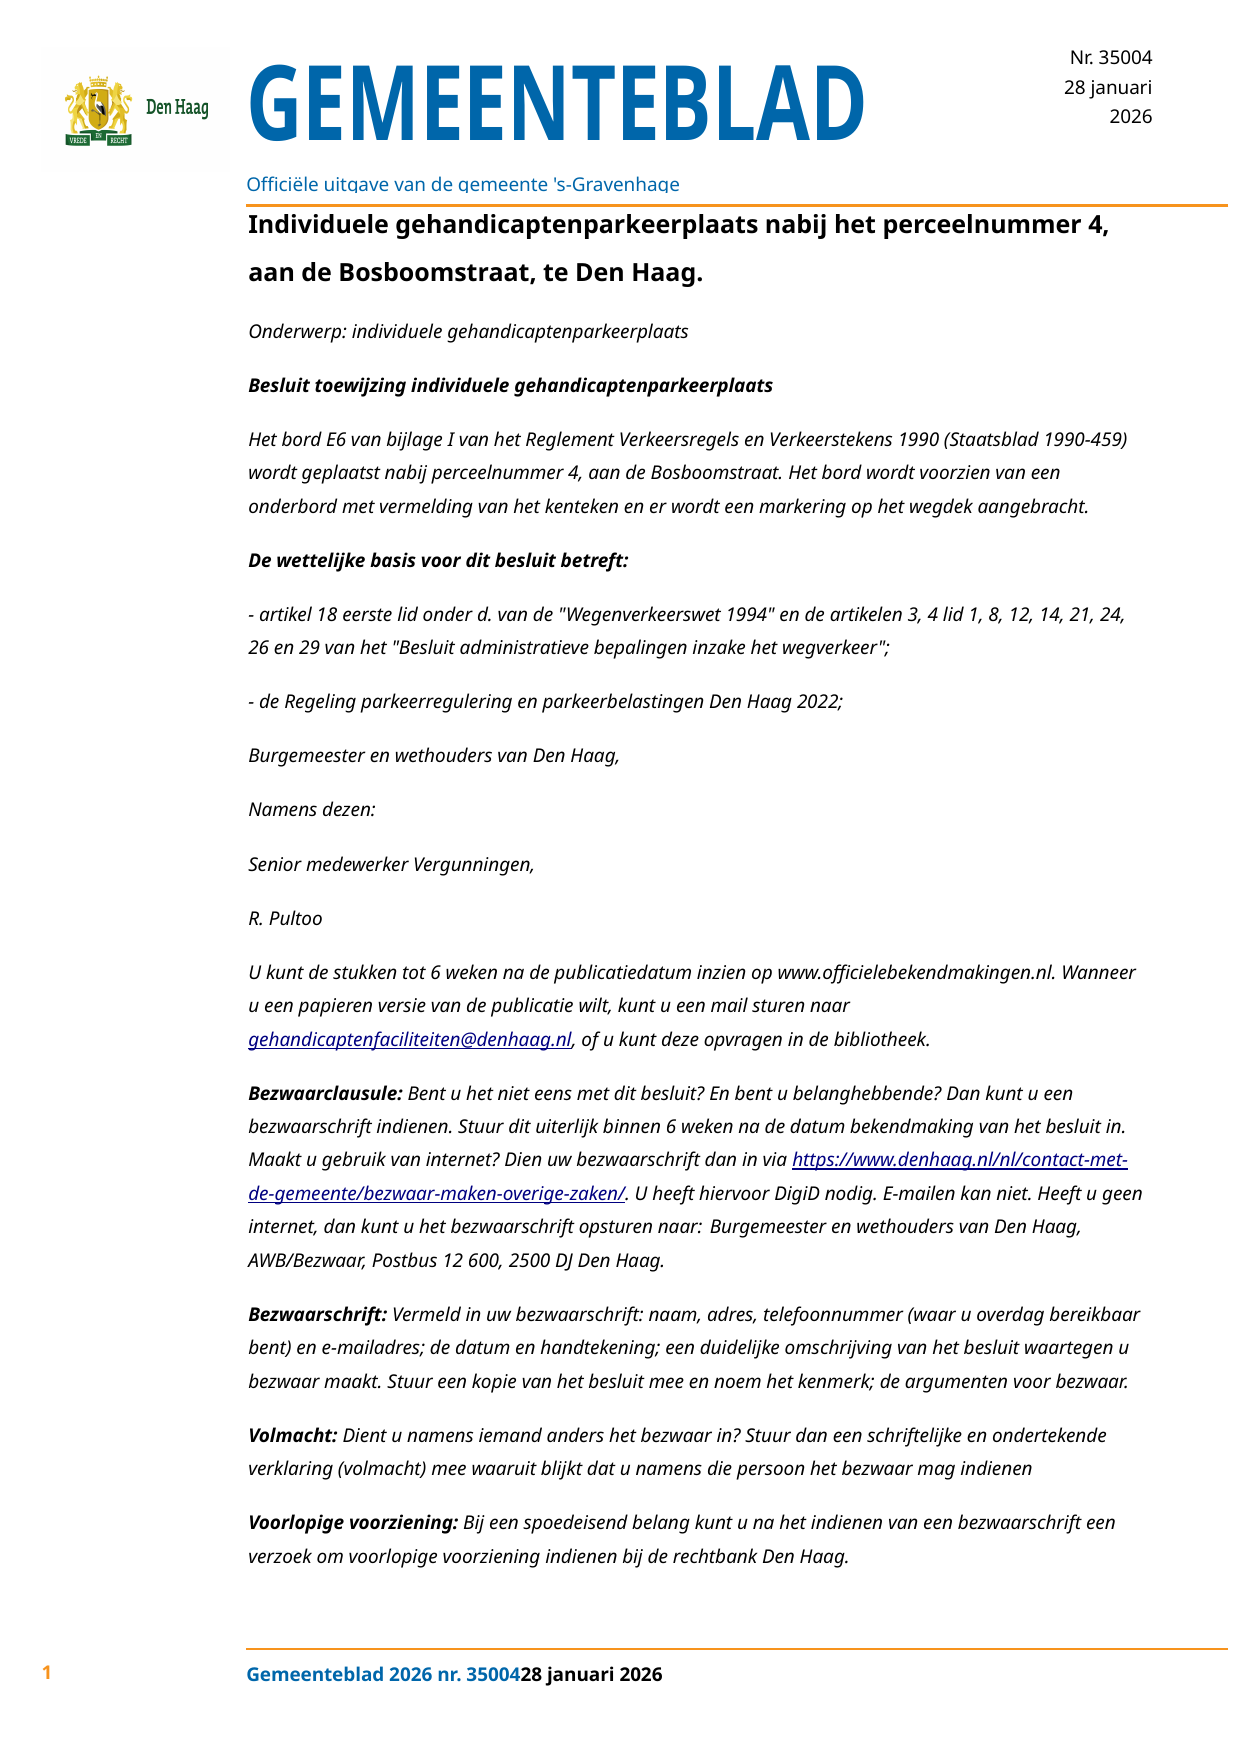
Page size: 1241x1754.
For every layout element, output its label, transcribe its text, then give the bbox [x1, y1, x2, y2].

picture [41, 47, 231, 172]
text - de Regeling parkeerregulering en parkeerbelastingen Den Haag 2022; [248, 688, 1152, 714]
text U kunt de stukken tot 6 weken na de publicatiedatum inzien op www.officielebekendmakingen.nl. Wanneer u een papieren versie van de publicatie wilt, kunt u een mail sturen naar gehandicaptenfaciliteiten@denhaag.nl, of u kunt deze opvragen in de bibliotheek. [248, 959, 1152, 1051]
text - artikel 18 eerste lid onder d. van de "Wegenverkeerswet 1994" en de artikelen 3, 4 lid 1, 8, 12, 14, 21, 24, 26 en 29 van het "Besluit administratieve bepalingen inzake het wegverkeer"; [248, 601, 1152, 660]
text Bezwaarclausule: Bent u het niet eens met dit besluit? En bent u belanghebbende? Dan kunt u een bezwaarschrift indienen. Stuur dit uiterlijk binnen 6 weken na de datum bekendmaking van het besluit in. Maakt u gebruik van internet? Dien uw bezwaarschrift dan in via https://www.denhaag.nl/nl/contact-met-de-gemeente/bezwaar-maken-overige-zaken/. U heeft hiervoor DigiD nodig. E-mailen kan niet. Heeft u geen internet, dan kunt u het bezwaarschrift opsturen naar: Burgemeester en wethouders van Den Haag, AWB/Bezwaar, Postbus 12 600, 2500 DJ Den Haag. [248, 1080, 1152, 1273]
text R. Pultoo [248, 905, 1152, 931]
text Namens dezen: [248, 797, 1152, 822]
text Voorlopige voorziening: Bij een spoedeisend belang kunt u na het indienen van een bezwaarschrift een verzoek om voorlopige voorziening indienen bij de rechtbank Den Haag. [248, 1509, 1152, 1569]
text Het bord E6 van bijlage I van het Reglement Verkeersregels en Verkeerstekens 1990 (Staatsblad 1990-459) wordt geplaatst nabij perceelnummer 4, aan de Bosboomstraat. Het bord wordt voorzien van een onderbord met vermelding van het kenteken en er wordt een markering op het wegdek aangebracht. [248, 426, 1152, 519]
text Individuele gehandicaptenparkeerplaats nabij het perceelnummer 4, aan de Bosboomstraat, te Den Haag. [248, 207, 1152, 288]
text Besluit toewijzing individuele gehandicaptenparkeerplaats [248, 372, 1152, 398]
text Bezwaarschrift: Vermeld in uw bezwaarschrift: naam, adres, telefoonnummer (waar u overdag bereikbaar bent) en e-mailadres; de datum en handtekening; een duidelijke omschrijving van het besluit waartegen u bezwaar maakt. Stuur een kopie van het besluit mee en noem het kenmerk; de argumenten voor bezwaar. [248, 1301, 1152, 1394]
text Senior medewerker Vergunningen, [248, 851, 1152, 876]
text Volmacht: Dient u namens iemand anders het bezwaar in? Stuur dan een schriftelijke en ondertekende verklaring (volmacht) mee waaruit blijkt dat u namens die persoon het bezwaar mag indienen [248, 1422, 1152, 1481]
text Onderwerp: individuele gehandicaptenparkeerplaats [248, 318, 1152, 344]
text De wettelijke basis voor dit besluit betreft: [248, 547, 1152, 573]
text Burgemeester en wethouders van Den Haag, [248, 743, 1152, 768]
